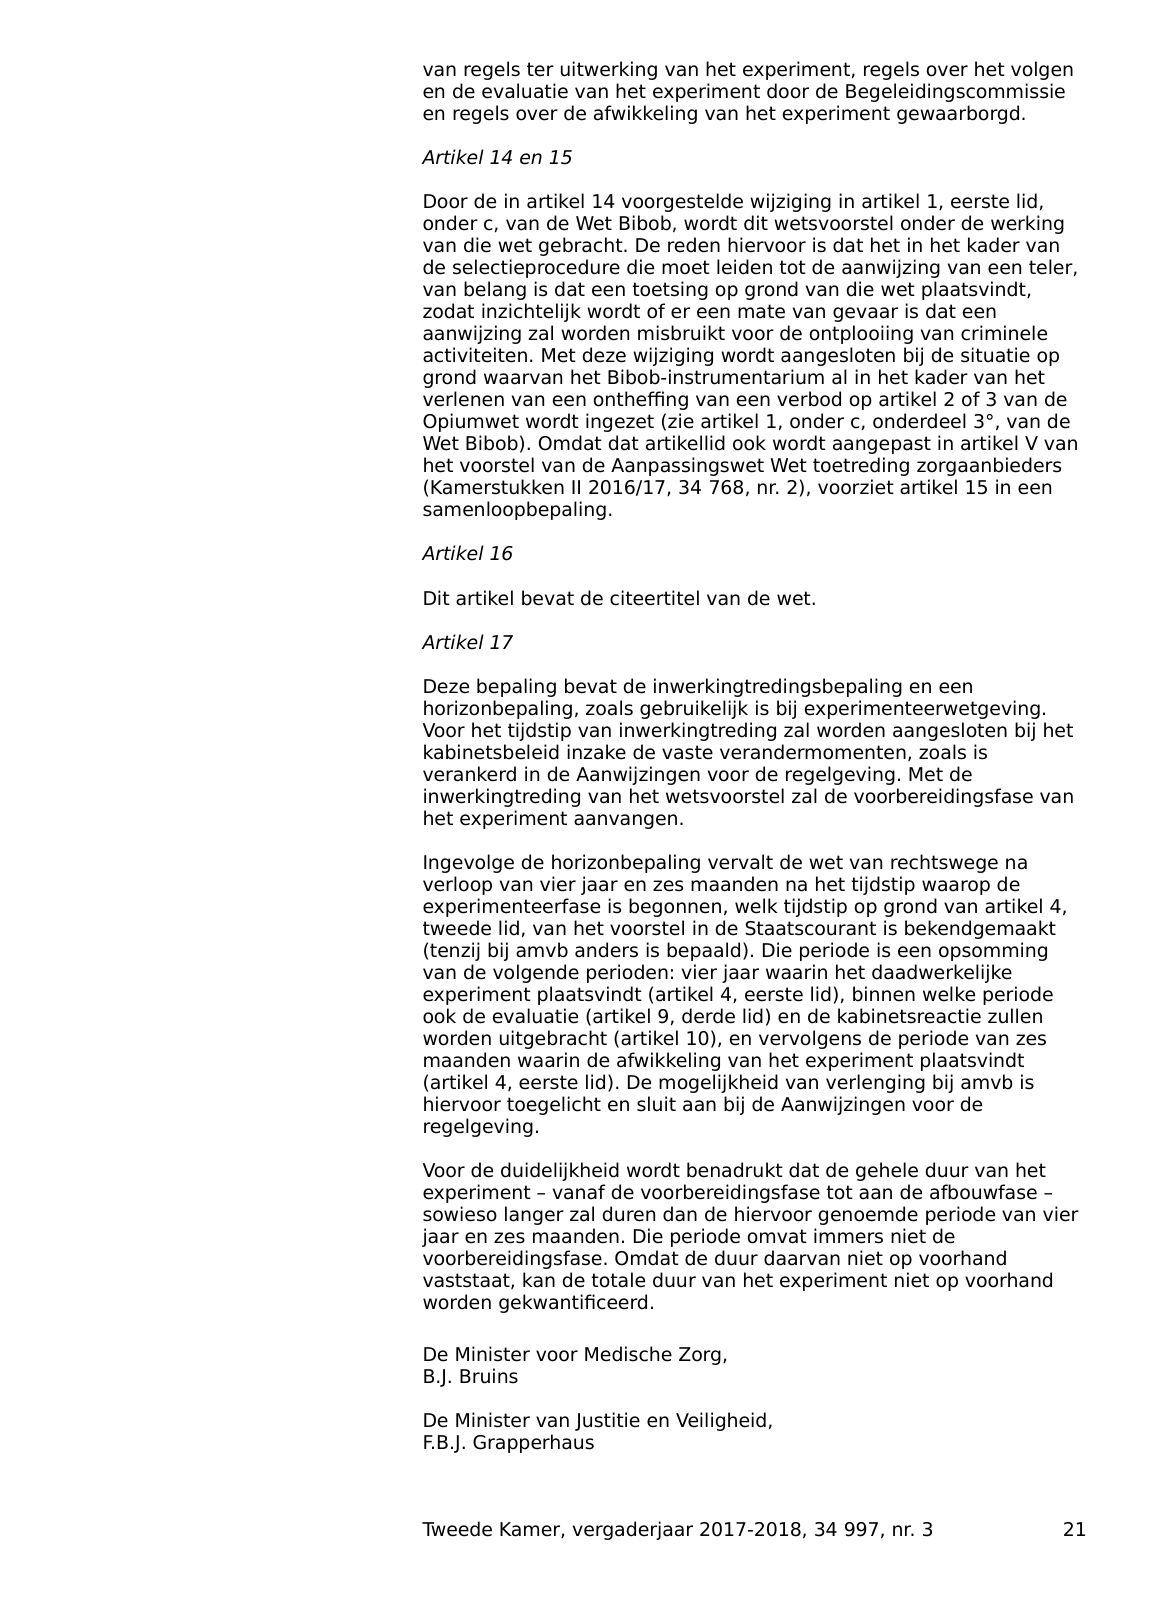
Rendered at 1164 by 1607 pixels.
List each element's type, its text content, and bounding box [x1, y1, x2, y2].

text Door de in artikel 14 voorgestelde wijziging in artikel 1, eerste lid, onder c, van de Wet Bibob, wordt dit wetsvoorstel onder de werking van die wet gebracht. De reden hiervoor is dat het in het kader van de selectieprocedure die moet leiden tot de aanwijzing van een teler, van belang is dat een toetsing op grond van die wet plaatsvindt, zodat inzichtelijk wordt of er een mate van gevaar is dat een aanwijzing zal worden misbruikt voor de ontplooiing van criminele activiteiten. Met deze wijziging wordt aangesloten bij de situatie op grond waarvan het Bibob-instrumentarium al in het kader van het verlenen van een ontheffing van een verbod op artikel 2 of 3 van de Opiumwet wordt ingezet (zie artikel 1, onder c, onderdeel 3°, van de Wet Bibob). Omdat dat artikellid ook wordt aangepast in artikel V van het voorstel van de Aanpassingswet Wet toetreding zorgaanbieders (Kamerstukken II 2016/17, 34 768, nr. 2), voorziet artikel 15 in een samenloopbepaling. [422, 191, 1087, 521]
subtitle Artikel 14 en 15 [422, 147, 1087, 169]
text De Minister voor Medische Zorg, B.J. Bruins [422, 1343, 1087, 1387]
subtitle Artikel 16 [422, 543, 1087, 565]
text De Minister van Justitie en Veiligheid, F.B.J. Grapperhaus [422, 1410, 1087, 1454]
text Voor de duidelijkheid wordt benadrukt dat de gehele duur van het experiment – vanaf de voorbereidingsfase tot aan de afbouwfase – sowieso langer zal duren dan de hiervoor genoemde periode van vier jaar en zes maanden. Die periode omvat immers niet de voorbereidingsfase. Omdat de duur daarvan niet op voorhand vaststaat, kan de totale duur van het experiment niet op voorhand worden gekwantificeerd. [422, 1160, 1087, 1313]
subtitle Artikel 17 [422, 632, 1087, 653]
text Dit artikel bevat de citeertitel van de wet. [422, 587, 1087, 609]
text Deze bepaling bevat de inwerkingtredingsbepaling en een horizonbepaling, zoals gebruikelijk is bij experimenteerwetgeving. Voor het tijdstip van inwerkingtreding zal worden aangesloten bij het kabinetsbeleid inzake de vaste verandermomenten, zoals is verankerd in de Aanwijzingen voor de regelgeving. Met de inwerkingtreding van het wetsvoorstel zal de voorbereidingsfase van het experiment aanvangen. [422, 676, 1087, 829]
text van regels ter uitwerking van het experiment, regels over het volgen en de evaluatie van het experiment door de Begeleidingscommissie en regels over de afwikkeling van het experiment gewaarborgd. [422, 59, 1087, 125]
text Ingevolge de horizonbepaling vervalt de wet van rechtswege na verloop van vier jaar en zes maanden na het tijdstip waarop de experimenteerfase is begonnen, welk tijdstip op grond van artikel 4, tweede lid, van het voorstel in de Staatscourant is bekendgemaakt (tenzij bij amvb anders is bepaald). Die periode is een opsomming van de volgende perioden: vier jaar waarin het daadwerkelijke experiment plaatsvindt (artikel 4, eerste lid), binnen welke periode ook de evaluatie (artikel 9, derde lid) en de kabinetsreactie zullen worden uitgebracht (artikel 10), en vervolgens de periode van zes maanden waarin de afwikkeling van het experiment plaatsvindt (artikel 4, eerste lid). De mogelijkheid van verlenging bij amvb is hiervoor toegelicht en sluit aan bij de Aanwijzingen voor de regelgeving. [422, 852, 1087, 1137]
